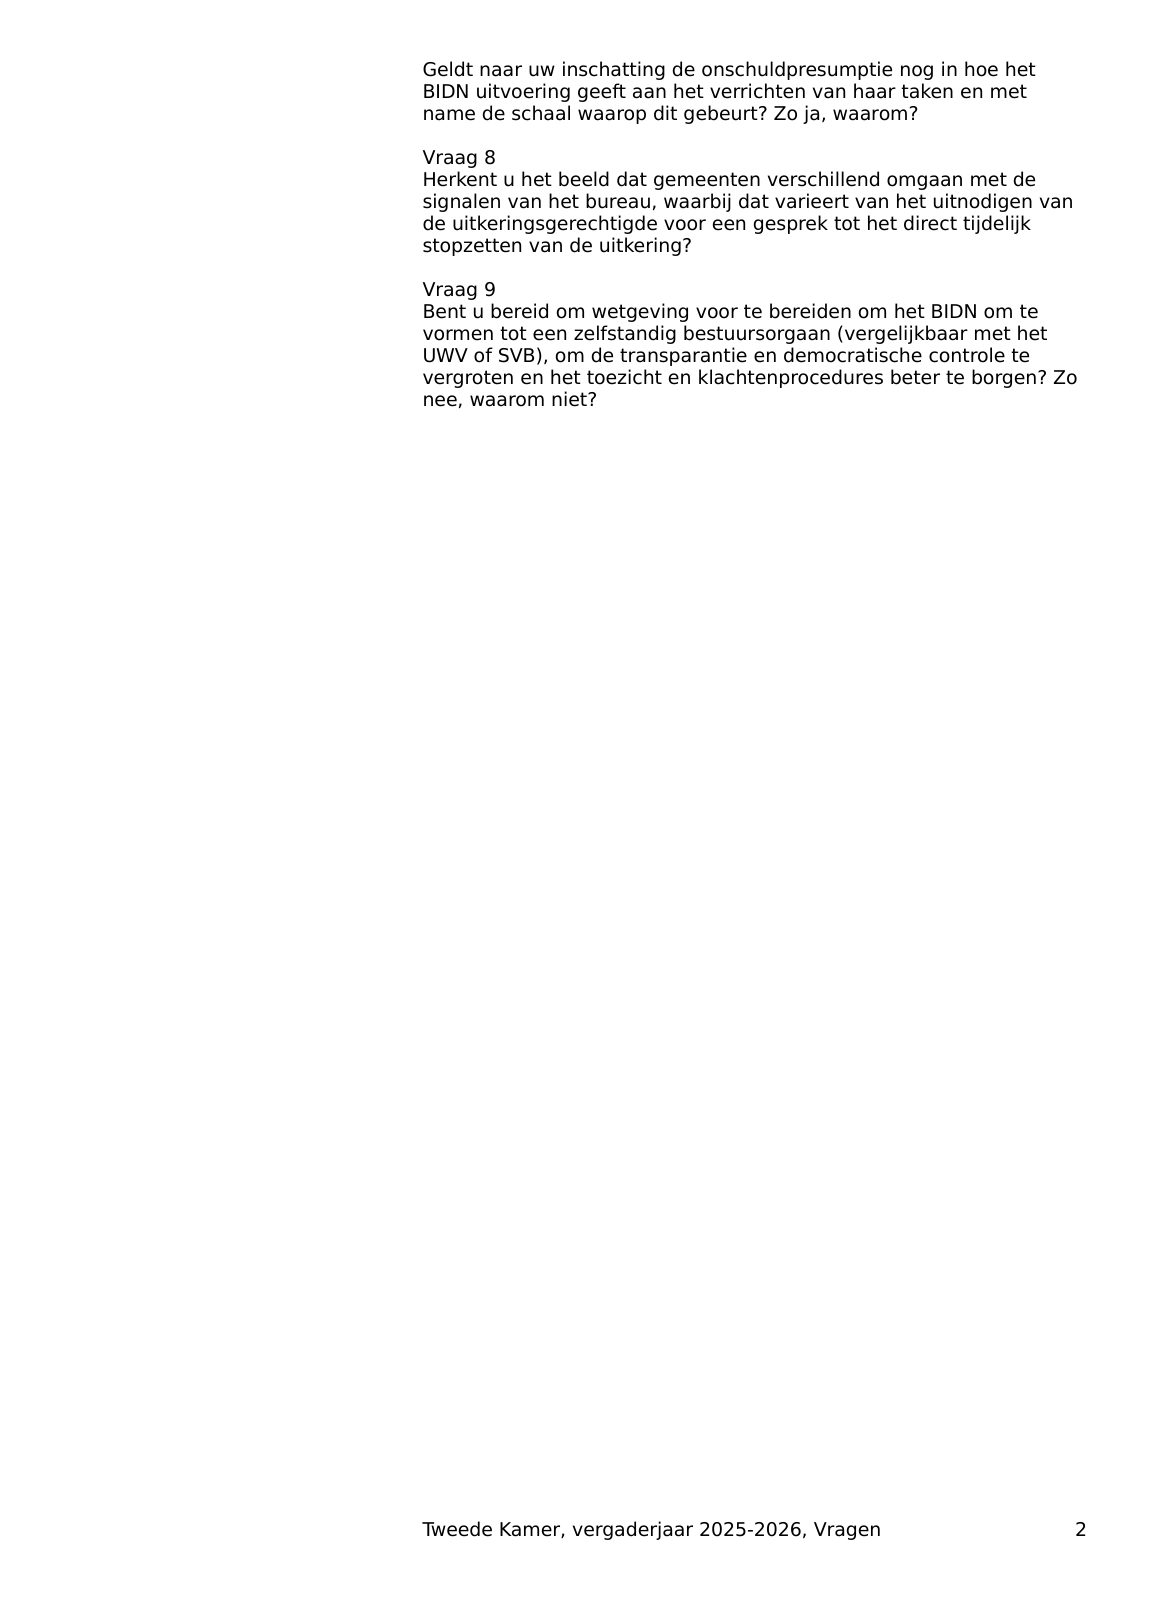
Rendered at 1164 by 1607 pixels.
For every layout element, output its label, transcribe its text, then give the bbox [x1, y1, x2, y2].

text Geldt naar uw inschatting de onschuldpresumptie nog in hoe het BIDN uitvoering geeft aan het verrichten van haar taken en met name de schaal waarop dit gebeurt? Zo ja, waarom? [422, 59, 1087, 125]
text Vraag 9 [422, 279, 1087, 301]
text Bent u bereid om wetgeving voor te bereiden om het BIDN om te vormen tot een zelfstandig bestuursorgaan (vergelijkbaar met het UWV of SVB), om de transparantie en democratische controle te vergroten en het toezicht en klachtenprocedures beter te borgen? Zo nee, waarom niet? [422, 301, 1087, 411]
text Herkent u het beeld dat gemeenten verschillend omgaan met de signalen van het bureau, waarbij dat varieert van het uitnodigen van de uitkeringsgerechtigde voor een gesprek tot het direct tijdelijk stopzetten van de uitkering? [422, 169, 1087, 257]
text Vraag 8 [422, 147, 1087, 169]
